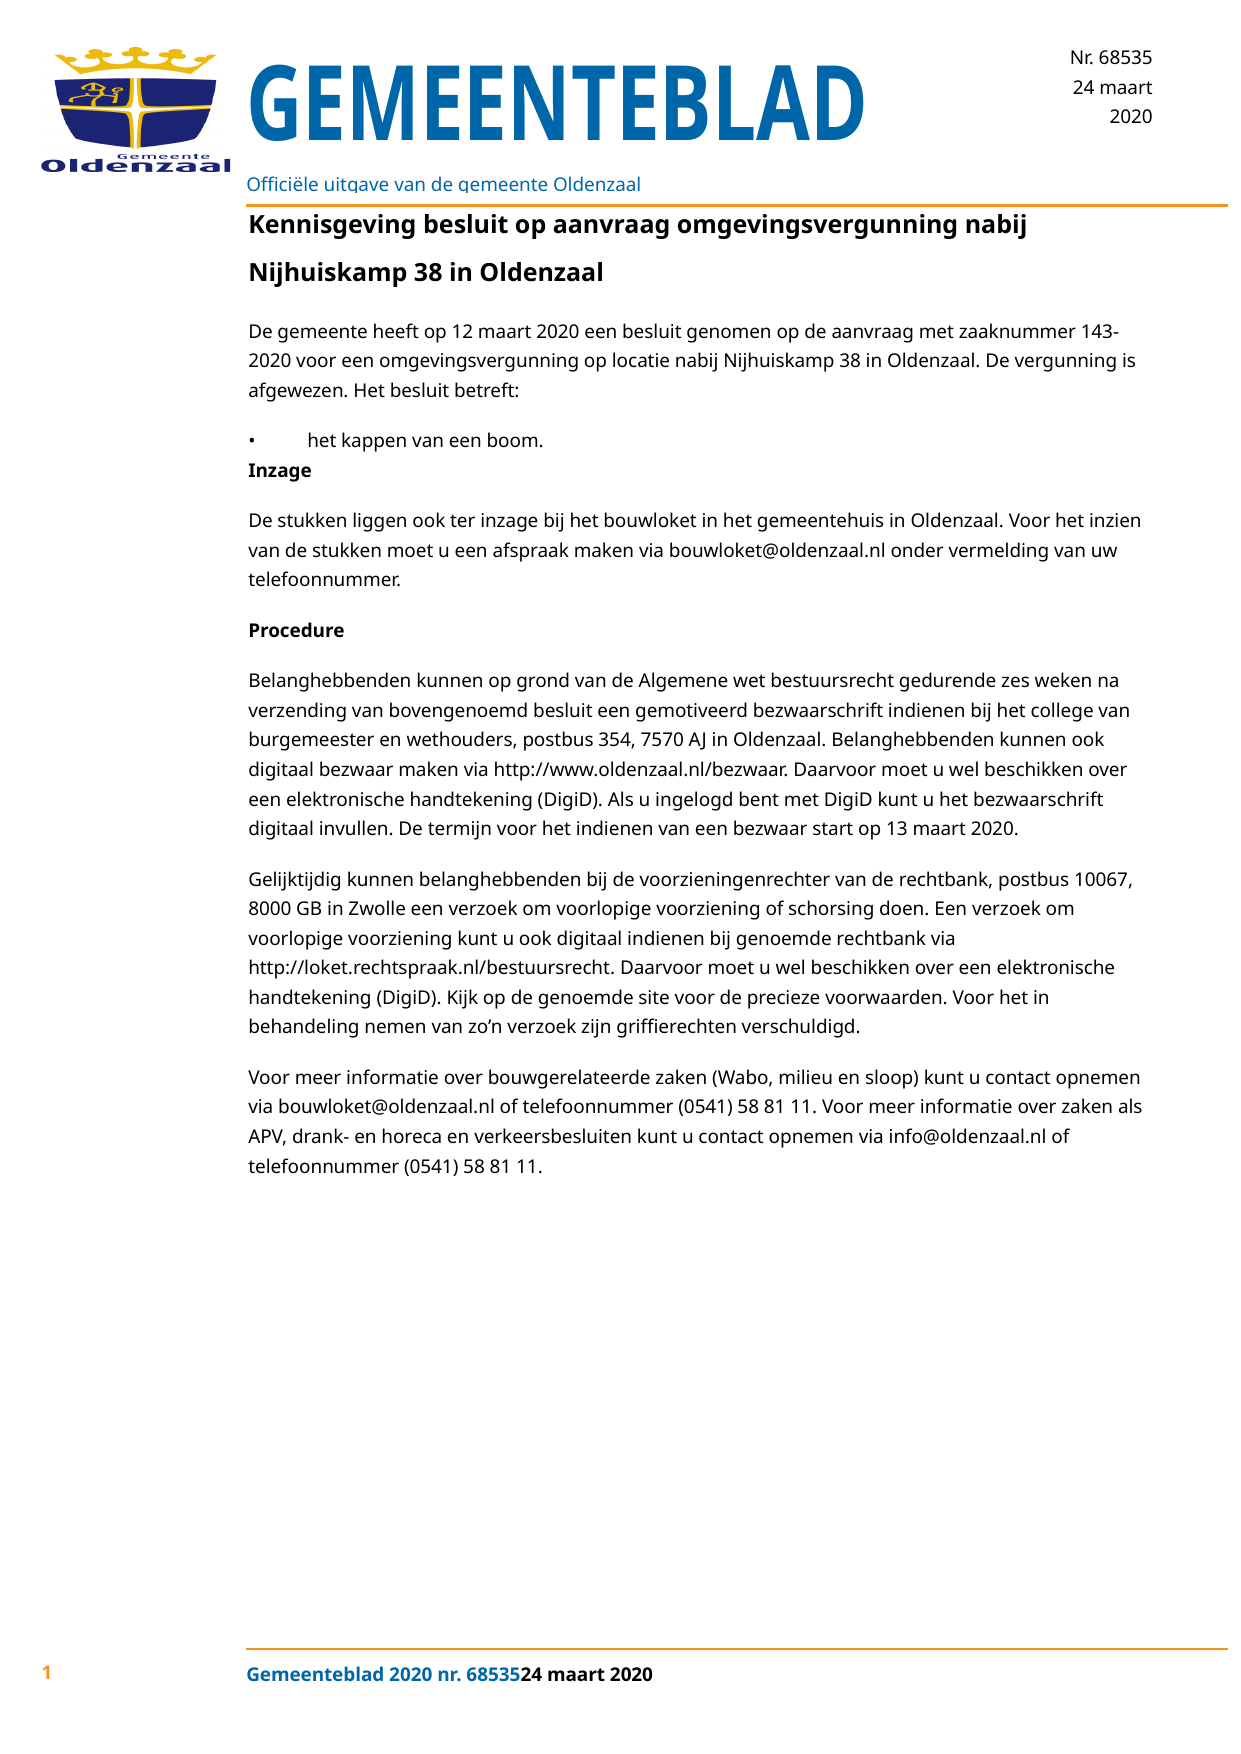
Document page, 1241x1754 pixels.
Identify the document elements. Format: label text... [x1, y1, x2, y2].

text Belanghebbenden kunnen op grond van de Algemene wet bestuursrecht gedurende zes weken na verzending van bovengenoemd besluit een gemotiveerd bezwaarschrift indienen bij het college van burgemeester en wethouders, postbus 354, 7570 AJ in Oldenzaal. Belanghebbenden kunnen ook digitaal bezwaar maken via http://www.oldenzaal.nl/bezwaar. Daarvoor moet u wel beschikken over een elektronische handtekening (DigiD). Als u ingelogd bent met DigiD kunt u het bezwaarschrift digitaal invullen. De termijn voor het indienen van een bezwaar start op 13 maart 2020. [248, 667, 1152, 841]
text Inzage [248, 457, 1152, 483]
text Procedure [248, 617, 1152, 643]
list het kappen van een boom. [248, 427, 1152, 453]
text Voor meer informatie over bouwgerelateerde zaken (Wabo, milieu en sloop) kunt u contact opnemen via bouwloket@oldenzaal.nl of telefoonnummer (0541) 58 81 11. Voor meer informatie over zaken als APV, drank- en horeca en verkeersbesluiten kunt u contact opnemen via info@oldenzaal.nl of telefoonnummer (0541) 58 81 11. [248, 1064, 1152, 1179]
text De stukken liggen ook ter inzage bij het bouwloket in het gemeentehuis in Oldenzaal. Voor het inzien van de stukken moet u een afspraak maken via bouwloket@oldenzaal.nl onder vermelding van uw telefoonnummer. [248, 507, 1152, 592]
text De gemeente heeft op 12 maart 2020 een besluit genomen op de aanvraag met zaaknummer 143-2020 voor een omgevingsvergunning op locatie nabij Nijhuiskamp 38 in Oldenzaal. De vergunning is afgewezen. Het besluit betreft: [248, 318, 1152, 403]
picture [41, 47, 231, 172]
text Kennisgeving besluit op aanvraag omgevingsvergunning nabij Nijhuiskamp 38 in Oldenzaal [248, 207, 1152, 288]
text Gelijktijdig kunnen belanghebbenden bij de voorzieningenrechter van de rechtbank, postbus 10067, 8000 GB in Zwolle een verzoek om voorlopige voorziening of schorsing doen. Een verzoek om voorlopige voorziening kunt u ook digitaal indienen bij genoemde rechtbank via http://loket.rechtspraak.nl/bestuursrecht. Daarvoor moet u wel beschikken over een elektronische handtekening (DigiD). Kijk op de genoemde site voor de precieze voorwaarden. Voor het in behandeling nemen van zo’n verzoek zijn griffierechten verschuldigd. [248, 866, 1152, 1039]
